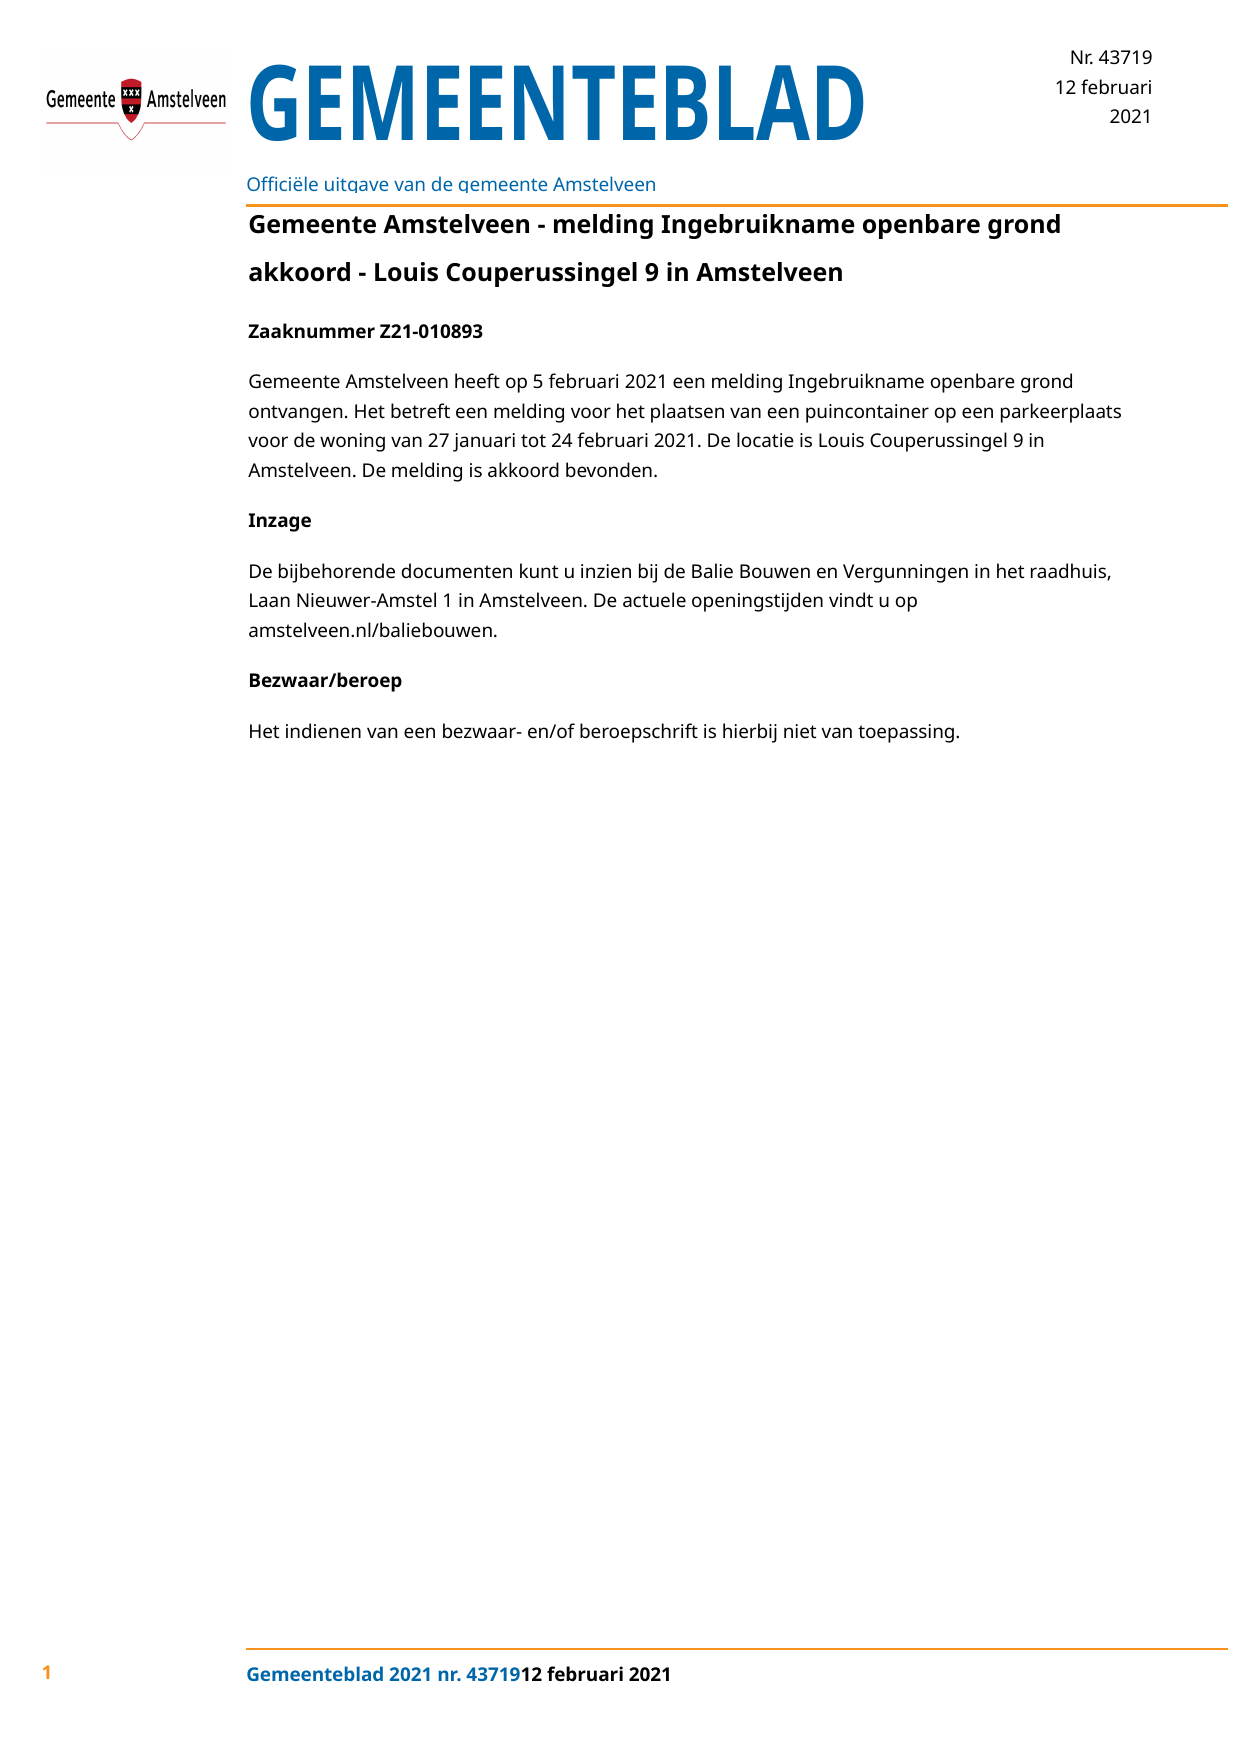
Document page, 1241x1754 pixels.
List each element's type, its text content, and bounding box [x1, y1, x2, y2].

text De bijbehorende documenten kunt u inzien bij de Balie Bouwen en Vergunningen in het raadhuis, Laan Nieuwer-Amstel 1 in Amstelveen. De actuele openingstijden vindt u op amstelveen.nl/baliebouwen. [248, 558, 1152, 643]
text Gemeente Amstelveen - melding Ingebruikname openbare grond akkoord - Louis Couperussingel 9 in Amstelveen [248, 207, 1152, 288]
text Het indienen van een bezwaar- en/of beroepschrift is hierbij niet van toepassing. [248, 718, 1152, 744]
picture [41, 47, 231, 172]
text Zaaknummer Z21-010893 [248, 318, 1152, 344]
text Inzage [248, 507, 1152, 533]
text Gemeente Amstelveen heeft op 5 februari 2021 een melding Ingebruikname openbare grond ontvangen. Het betreft een melding voor het plaatsen van een puincontainer op een parkeerplaats voor de woning van 27 januari tot 24 februari 2021. De locatie is Louis Couperussingel 9 in Amstelveen. De melding is akkoord bevonden. [248, 368, 1152, 483]
text Bezwaar/beroep [248, 667, 1152, 693]
